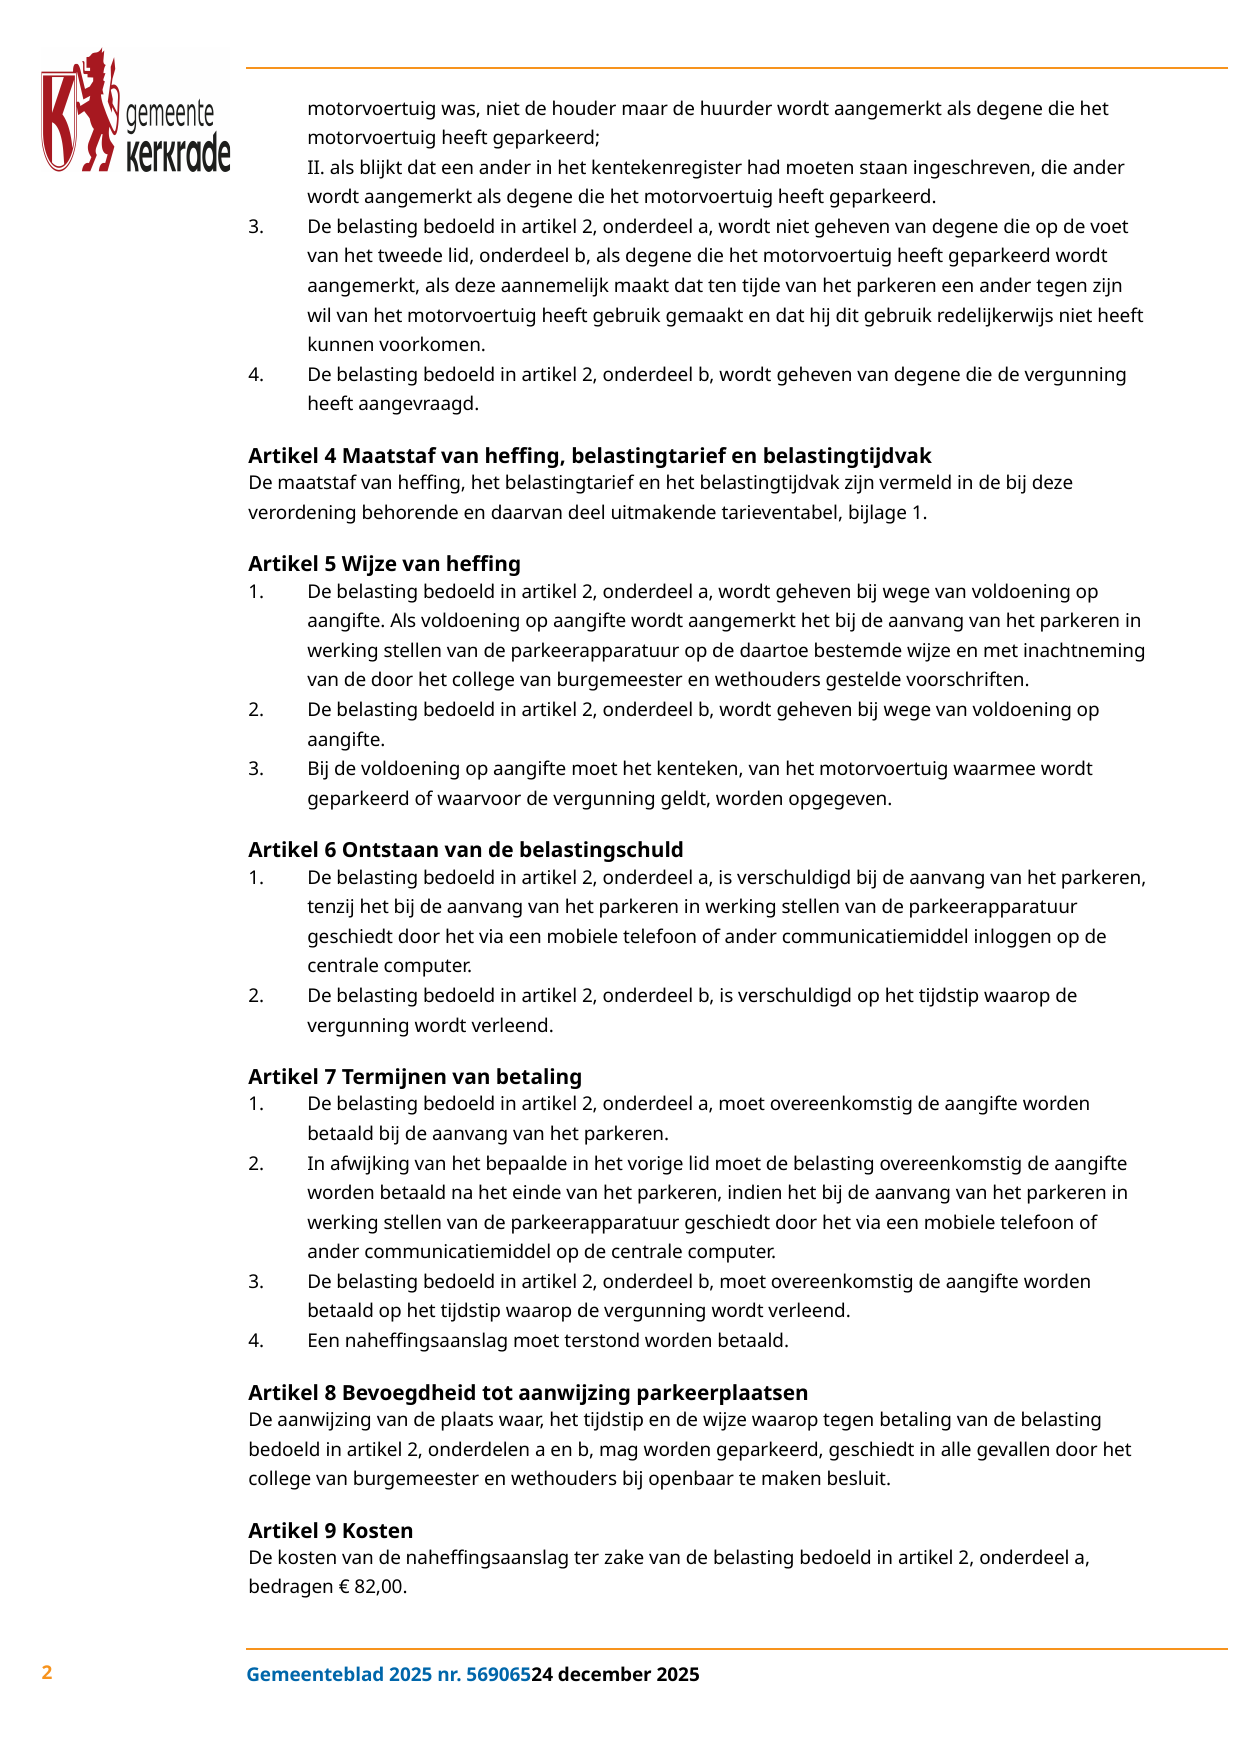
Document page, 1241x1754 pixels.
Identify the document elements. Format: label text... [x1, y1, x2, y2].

text De maatstaf van heffing, het belastingtarief en het belastingtijdvak zijn vermeld in de bij deze verordening behorende en daarvan deel uitmakende tarieventabel, bijlage 1. [248, 469, 1152, 525]
list De belasting bedoeld in artikel 2, onderdeel b, moet overeenkomstig de aangifte worden betaald op het tijdstip waarop de vergunning wordt verleend. [248, 1268, 1152, 1323]
text De aanwijzing van de plaats waar, het tijdstip en de wijze waarop tegen betaling van de belasting bedoeld in artikel 2, onderdelen a en b, mag worden geparkeerd, geschiedt in alle gevallen door het college van burgemeester en wethouders bij openbaar te maken besluit. [248, 1406, 1152, 1491]
list De belasting bedoeld in artikel 2, onderdeel a, moet overeenkomstig de aangifte worden betaald bij de aanvang van het parkeren. [248, 1091, 1152, 1146]
text De kosten van de naheffingsaanslag ter zake van de belasting bedoeld in artikel 2, onderdeel a, bedragen € 82,00. [248, 1544, 1152, 1599]
list De belasting bedoeld in artikel 2, onderdeel a, is verschuldigd bij de aanvang van het parkeren, tenzij het bij de aanvang van het parkeren in werking stellen van de parkeerapparatuur geschiedt door het via een mobiele telefoon of ander communicatiemiddel inloggen op de centrale computer. [248, 864, 1152, 978]
list De belasting bedoeld in artikel 2, onderdeel b, wordt geheven van degene die de vergunning heeft aangevraagd. [248, 361, 1152, 416]
text Artikel 7 Termijnen van betaling [248, 1062, 1152, 1091]
text Artikel 5 Wijze van heffing [248, 549, 1152, 578]
text Artikel 9 Kosten [248, 1516, 1152, 1544]
picture [41, 47, 231, 172]
text Artikel 4 Maatstaf van heffing, belastingtarief en belastingtijdvak [248, 441, 1152, 469]
list De belasting bedoeld in artikel 2, onderdeel b, wordt geheven bij wege van voldoening op aangifte. [248, 696, 1152, 752]
list De belasting bedoeld in artikel 2, onderdeel a, wordt niet geheven van degene die op de voet van het tweede lid, onderdeel b, als degene die het motorvoertuig heeft geparkeerd wordt aangemerkt, als deze aannemelijk maakt dat ten tijde van het parkeren een ander tegen zijn wil van het motorvoertuig heeft gebruik gemaakt en dat hij dit gebruik redelijkerwijs niet heeft kunnen voorkomen. [248, 213, 1152, 357]
list De belasting bedoeld in artikel 2, onderdeel b, is verschuldigd op het tijdstip waarop de vergunning wordt verleend. [248, 982, 1152, 1037]
text Artikel 8 Bevoegdheid tot aanwijzing parkeerplaatsen [248, 1378, 1152, 1406]
text Artikel 6 Ontstaan van de belastingschuld [248, 835, 1152, 864]
list Bij de voldoening op aangifte moet het kenteken, van het motorvoertuig waarmee wordt geparkeerd of waarvoor de vergunning geldt, worden opgegeven. [248, 755, 1152, 811]
list In afwijking van het bepaalde in het vorige lid moet de belasting overeenkomstig de aangifte worden betaald na het einde van het parkeren, indien het bij de aanvang van het parkeren in werking stellen van de parkeerapparatuur geschiedt door het via een mobiele telefoon of ander communicatiemiddel op de centrale computer. [248, 1150, 1152, 1264]
list II. als blijkt dat een ander in het kentekenregister had moeten staan ingeschreven, die ander wordt aangemerkt als degene die het motorvoertuig heeft geparkeerd. [248, 154, 1152, 209]
list Een naheffingsaanslag moet terstond worden betaald. [248, 1327, 1152, 1353]
list motorvoertuig was, niet de houder maar de huurder wordt aangemerkt als degene die het motorvoertuig heeft geparkeerd; [248, 95, 1152, 150]
list De belasting bedoeld in artikel 2, onderdeel a, wordt geheven bij wege van voldoening op aangifte. Als voldoening op aangifte wordt aangemerkt het bij de aanvang van het parkeren in werking stellen van de parkeerapparatuur op de daartoe bestemde wijze en met inachtneming van de door het college van burgemeester en wethouders gestelde voorschriften. [248, 578, 1152, 692]
